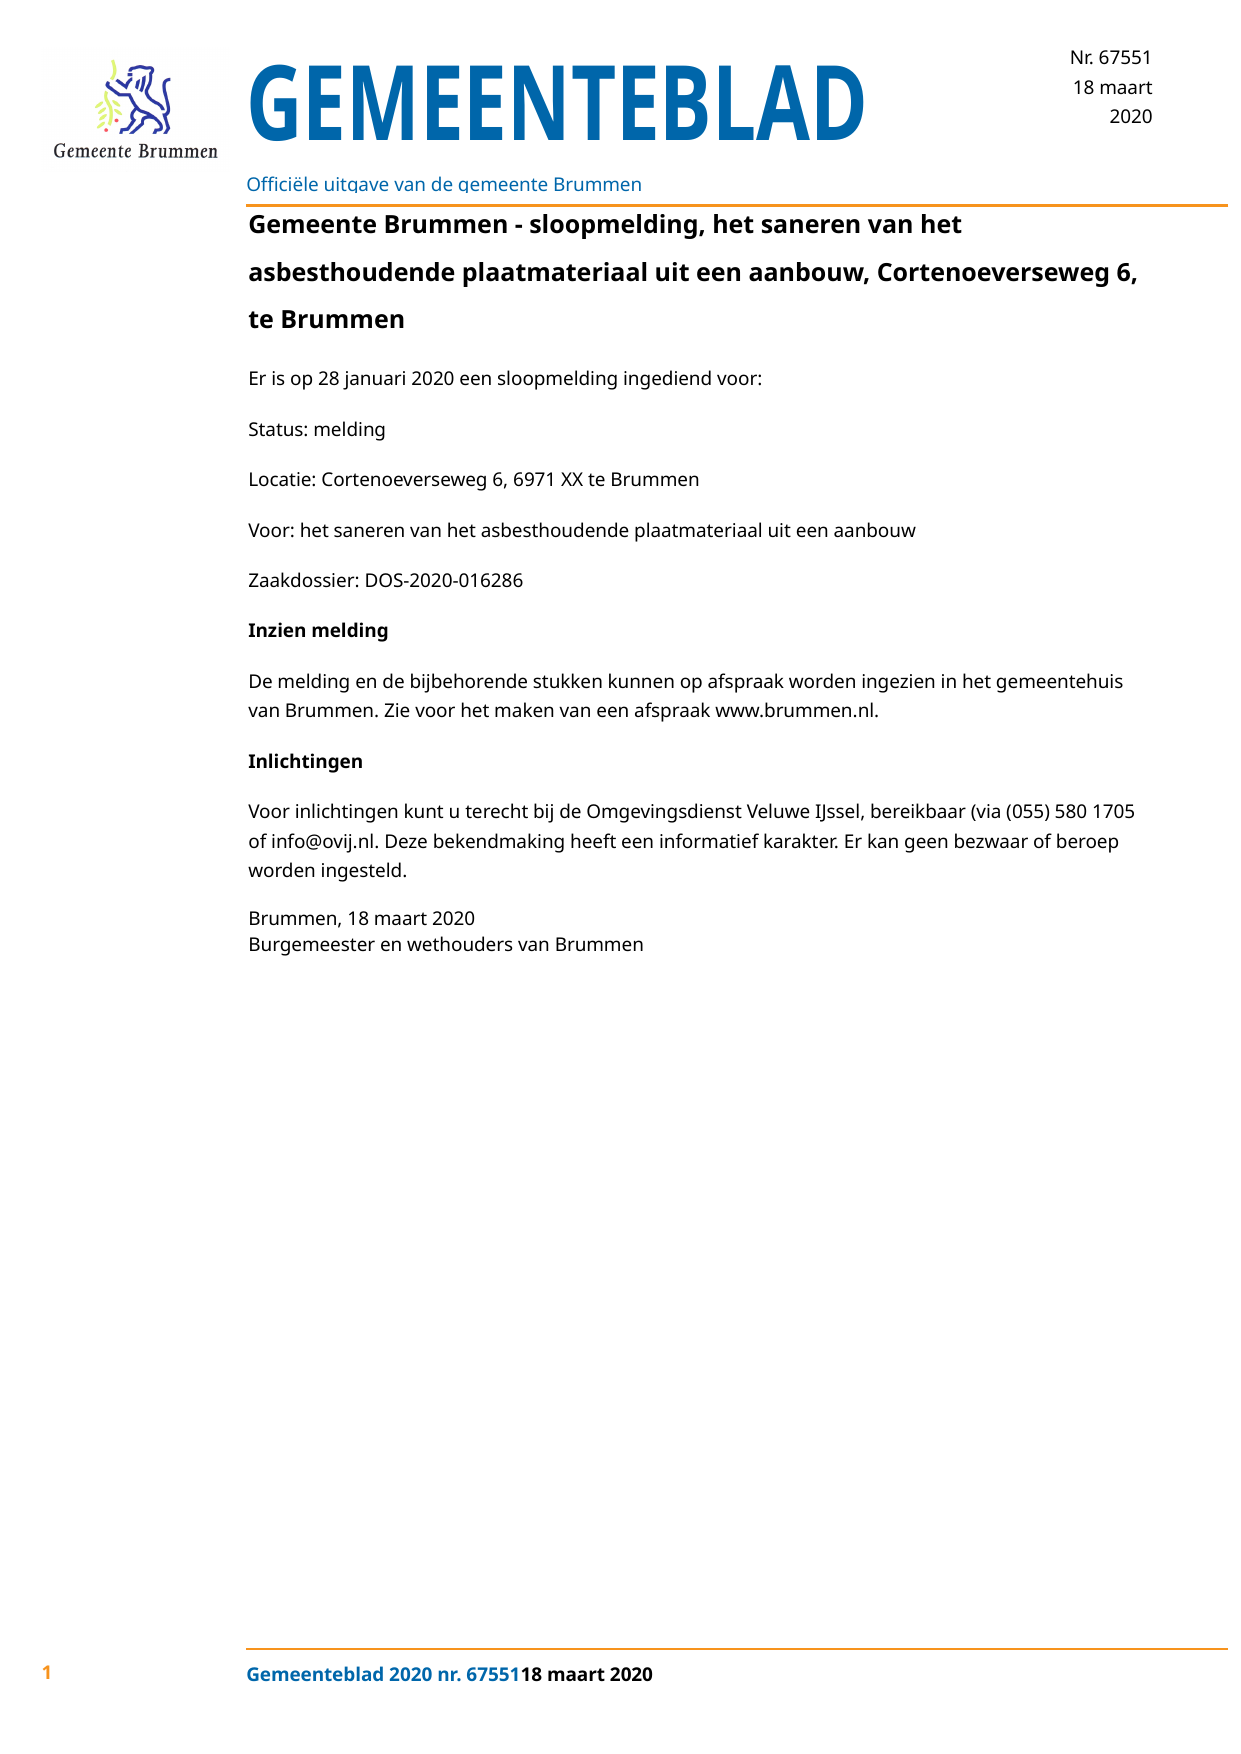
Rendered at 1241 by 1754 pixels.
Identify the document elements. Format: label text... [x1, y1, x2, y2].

text Zaakdossier: DOS-2020-016286 [248, 567, 1152, 593]
text Voor: het saneren van het asbesthoudende plaatmateriaal uit een aanbouw [248, 517, 1152, 542]
text Inzien melding [248, 618, 1152, 643]
text Inlichtingen [248, 748, 1152, 774]
text Status: melding [248, 416, 1152, 442]
text Gemeente Brummen - sloopmelding, het saneren van het asbesthoudende plaatmateriaal uit een aanbouw, Cortenoeverseweg 6, te Brummen [248, 207, 1152, 336]
picture [41, 47, 231, 172]
text Er is op 28 januari 2020 een sloopmelding ingediend voor: [248, 366, 1152, 391]
text Burgemeester en wethouders van Brummen [248, 931, 1152, 957]
text De melding en de bijbehorende stukken kunnen op afspraak worden ingezien in het gemeentehuis van Brummen. Zie voor het maken van een afspraak www.brummen.nl. [248, 668, 1152, 723]
text Brummen, 18 maart 2020 [248, 905, 1152, 931]
text Voor inlichtingen kunt u terecht bij de Omgevingsdienst Veluwe IJssel, bereikbaar (via (055) 580 1705 of info@ovij.nl. Deze bekendmaking heeft een informatief karakter. Er kan geen bezwaar of beroep worden ingesteld. [248, 798, 1152, 883]
text Locatie: Cortenoeverseweg 6, 6971 XX te Brummen [248, 466, 1152, 492]
